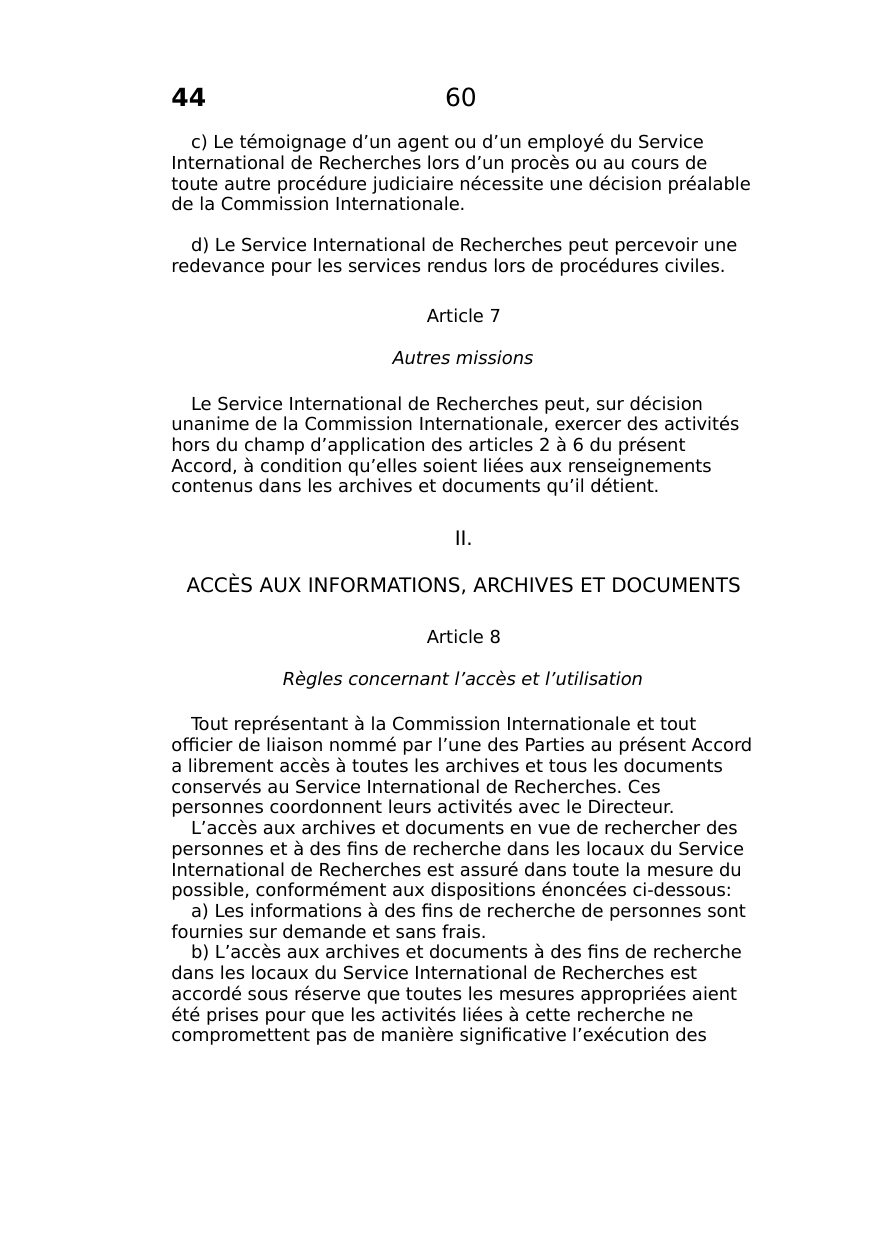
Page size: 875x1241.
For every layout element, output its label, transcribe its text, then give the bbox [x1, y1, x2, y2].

subtitle Article 8 Règles concernant l’accès et l’utilisation [171, 627, 756, 689]
text c) Le témoignage d’un agent ou d’un employé du Service International de Recherches lors d’un procès ou au cours de toute autre procédure judiciaire nécessite une décision préalable de la Commission Internationale. [171, 132, 756, 215]
text b) L’accès aux archives et documents à des fins de recherche dans les locaux du Service International de Recherches est accordé sous réserve que toutes les mesures appropriées aient été prises pour que les activités liées à cette recherche ne compromettent pas de manière significative l’exécution des [171, 942, 756, 1046]
text a) Les informations à des fins de recherche de personnes sont fournies sur demande et sans frais. [171, 901, 756, 942]
text Tout représentant à la Commission Internationale et tout officier de liaison nommé par l’une des Parties au présent Accord a librement accès à toutes les archives et tous les documents conservés au Service International de Recherches. Ces personnes coordonnent leurs activités avec le Directeur. [171, 714, 756, 818]
text Le Service International de Recherches peut, sur décision unanime de la Commission Internationale, exercer des activités hors du champ d’application des articles 2 à 6 du présent Accord, à condition qu’elles soient liées aux renseignements contenus dans les archives et documents qu’il détient. [171, 393, 756, 497]
text d) Le Service International de Recherches peut percevoir une redevance pour les services rendus lors de procédures civiles. [171, 235, 756, 276]
subtitle Article 7 Autres missions [171, 306, 756, 368]
subtitle II. ACCÈS AUX INFORMATIONS, ARCHIVES ET DOCUMENTS [171, 527, 756, 597]
text L’accès aux archives et documents en vue de rechercher des personnes et à des fins de recherche dans les locaux du Service International de Recherches est assuré dans toute la mesure du possible, conformément aux dispositions énoncées ci-dessous: [171, 818, 756, 901]
